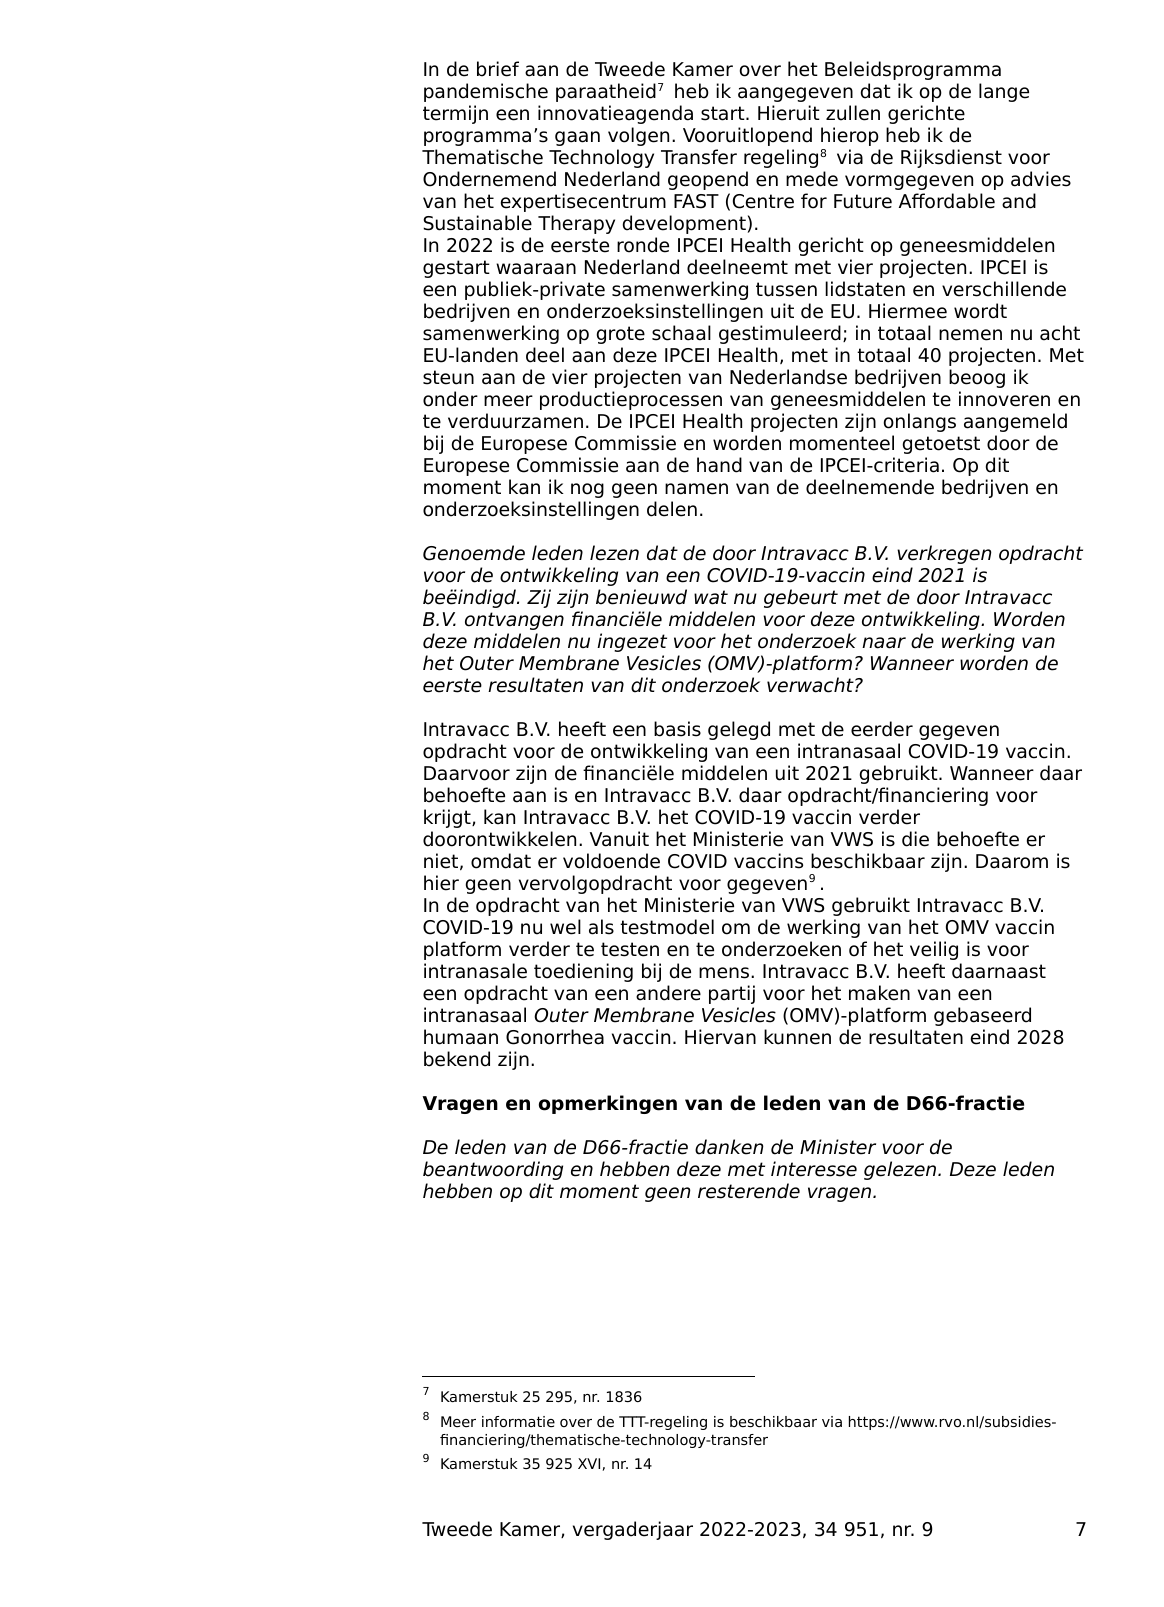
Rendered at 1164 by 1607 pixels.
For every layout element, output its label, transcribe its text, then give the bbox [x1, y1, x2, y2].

text Meer informatie over de TTT-regeling is beschikbaar via https://www.rvo.nl/subsidies-financiering/thematische-technology-transfer [422, 1410, 1087, 1449]
text In de opdracht van het Ministerie van VWS gebruikt Intravacc B.V. COVID-19 nu wel als testmodel om de werking van het OMV vaccin platform verder te testen en te onderzoeken of het veilig is voor intranasale toediening bij de mens. Intravacc B.V. heeft daarnaast een opdracht van een andere partij voor het maken van een intranasaal Outer Membrane Vesicles (OMV)-platform gebaseerd humaan Gonorrhea vaccin. Hiervan kunnen de resultaten eind 2028 bekend zijn. [422, 895, 1087, 1071]
text Kamerstuk 25 295, nr. 1836 [422, 1385, 1087, 1407]
text In de brief aan de Tweede Kamer over het Beleidsprogramma pandemische paraatheid heb ik aangegeven dat ik op de lange termijn een innovatieagenda start. Hieruit zullen gerichte programma’s gaan volgen. Vooruitlopend hierop heb ik de Thematische Technology Transfer regeling via de Rijksdienst voor Ondernemend Nederland geopend en mede vormgegeven op advies van het expertisecentrum FAST (Centre for Future Affordable and Sustainable Therapy development). [422, 59, 1087, 235]
text De leden van de D66-fractie danken de Minister voor de beantwoording en hebben deze met interesse gelezen. Deze leden hebben op dit moment geen resterende vragen. [422, 1137, 1087, 1203]
text In 2022 is de eerste ronde IPCEI Health gericht op geneesmiddelen gestart waaraan Nederland deelneemt met vier projecten. IPCEI is een publiek-private samenwerking tussen lidstaten en verschillende bedrijven en onderzoeksinstellingen uit de EU. Hiermee wordt samenwerking op grote schaal gestimuleerd; in totaal nemen nu acht EU-landen deel aan deze IPCEI Health, met in totaal 40 projecten. Met steun aan de vier projecten van Nederlandse bedrijven beoog ik onder meer productieprocessen van geneesmiddelen te innoveren en te verduurzamen. De IPCEI Health projecten zijn onlangs aangemeld bij de Europese Commissie en worden momenteel getoetst door de Europese Commissie aan de hand van de IPCEI-criteria. Op dit moment kan ik nog geen namen van de deelnemende bedrijven en onderzoeksinstellingen delen. [422, 235, 1087, 521]
text Intravacc B.V. heeft een basis gelegd met de eerder gegeven opdracht voor de ontwikkeling van een intranasaal COVID-19 vaccin. Daarvoor zijn de financiële middelen uit 2021 gebruikt. Wanneer daar behoefte aan is en Intravacc B.V. daar opdracht/financiering voor krijgt, kan Intravacc B.V. het COVID-19 vaccin verder doorontwikkelen. Vanuit het Ministerie van VWS is die behoefte er niet, omdat er voldoende COVID vaccins beschikbaar zijn. Daarom is hier geen vervolgopdracht voor gegeven. [422, 719, 1087, 895]
subtitle Vragen en opmerkingen van de leden van de D66-fractie [422, 1093, 1087, 1115]
text Kamerstuk 35 925 XVI, nr. 14 [422, 1452, 1087, 1474]
text Genoemde leden lezen dat de door Intravacc B.V. verkregen opdracht voor de ontwikkeling van een COVID-19-vaccin eind 2021 is beëindigd. Zij zijn benieuwd wat nu gebeurt met de door Intravacc B.V. ontvangen financiële middelen voor deze ontwikkeling. Worden deze middelen nu ingezet voor het onderzoek naar de werking van het Outer Membrane Vesicles (OMV)-platform? Wanneer worden de eerste resultaten van dit onderzoek verwacht? [422, 543, 1087, 697]
